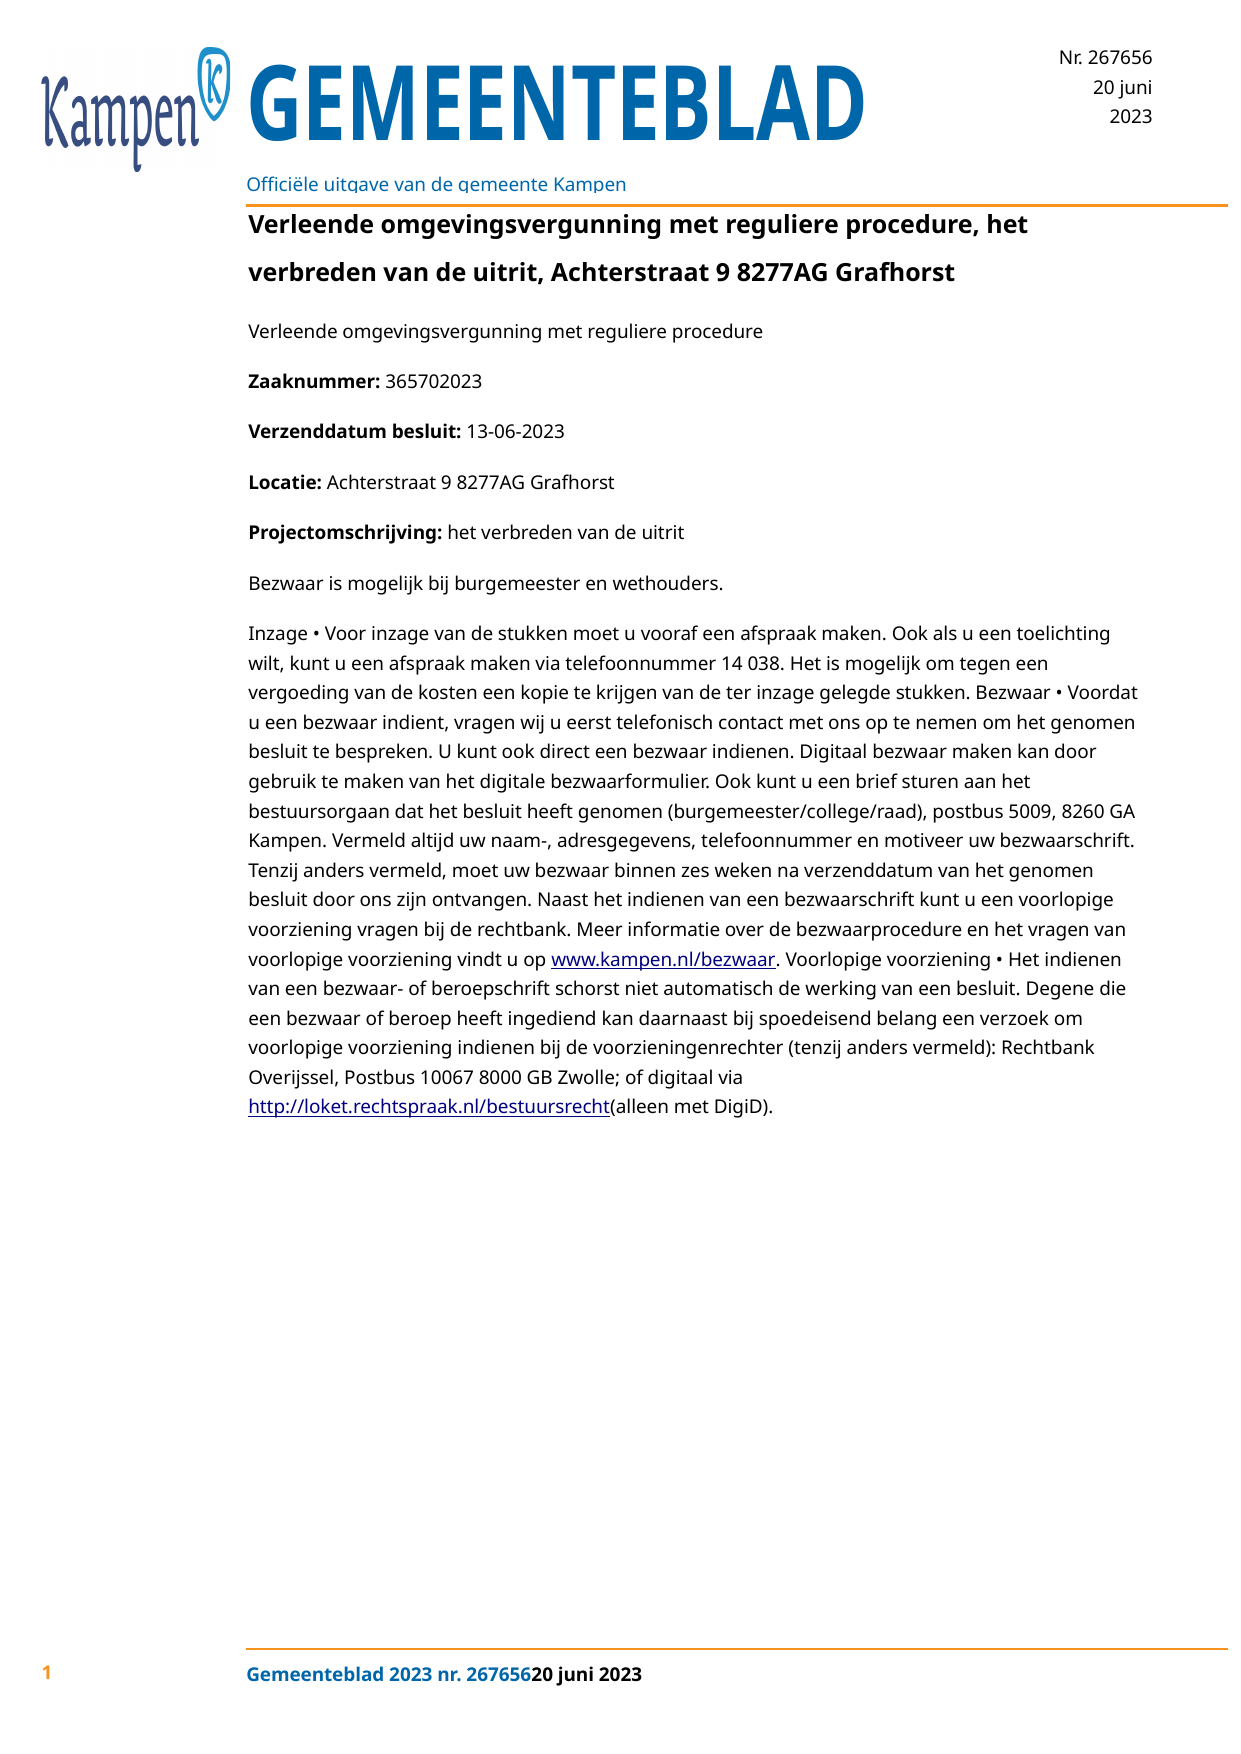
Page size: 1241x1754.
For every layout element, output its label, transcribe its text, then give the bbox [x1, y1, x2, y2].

text Locatie: Achterstraat 9 8277AG Grafhorst [248, 469, 1152, 495]
text Verleende omgevingsvergunning met reguliere procedure, het verbreden van de uitrit, Achterstraat 9 8277AG Grafhorst [248, 207, 1152, 288]
picture [41, 47, 231, 172]
text Verzenddatum besluit: 13-06-2023 [248, 419, 1152, 444]
text Inzage • Voor inzage van de stukken moet u vooraf een afspraak maken. Ook als u een toelichting wilt, kunt u een afspraak maken via telefoonnummer 14 038. Het is mogelijk om tegen een vergoeding van de kosten een kopie te krijgen van de ter inzage gelegde stukken. Bezwaar • Voordat u een bezwaar indient, vragen wij u eerst telefonisch contact met ons op te nemen om het genomen besluit te bespreken. U kunt ook direct een bezwaar indienen. Digitaal bezwaar maken kan door gebruik te maken van het digitale bezwaarformulier. Ook kunt u een brief sturen aan het bestuursorgaan dat het besluit heeft genomen (burgemeester/college/raad), postbus 5009, 8260 GA Kampen. Vermeld altijd uw naam-, adresgegevens, telefoonnummer en motiveer uw bezwaarschrift. Tenzij anders vermeld, moet uw bezwaar binnen zes weken na verzenddatum van het genomen besluit door ons zijn ontvangen. Naast het indienen van een bezwaarschrift kunt u een voorlopige voorziening vragen bij de rechtbank. Meer informatie over de bezwaarprocedure en het vragen van voorlopige voorziening vindt u op www.kampen.nl/bezwaar. Voorlopige voorziening • Het indienen van een bezwaar- of beroepschrift schorst niet automatisch de werking van een besluit. Degene die een bezwaar of beroep heeft ingediend kan daarnaast bij spoedeisend belang een verzoek om voorlopige voorziening indienen bij de voorzieningenrechter (tenzij anders vermeld): Rechtbank Overijssel, Postbus 10067 8000 GB Zwolle; of digitaal via http://loket.rechtspraak.nl/bestuursrecht(alleen met DigiD). [248, 620, 1152, 1119]
text Zaaknummer: 365702023 [248, 368, 1152, 394]
text Projectomschrijving: het verbreden van de uitrit [248, 519, 1152, 545]
text Bezwaar is mogelijk bij burgemeester en wethouders. [248, 570, 1152, 596]
text Verleende omgevingsvergunning met reguliere procedure [248, 318, 1152, 344]
